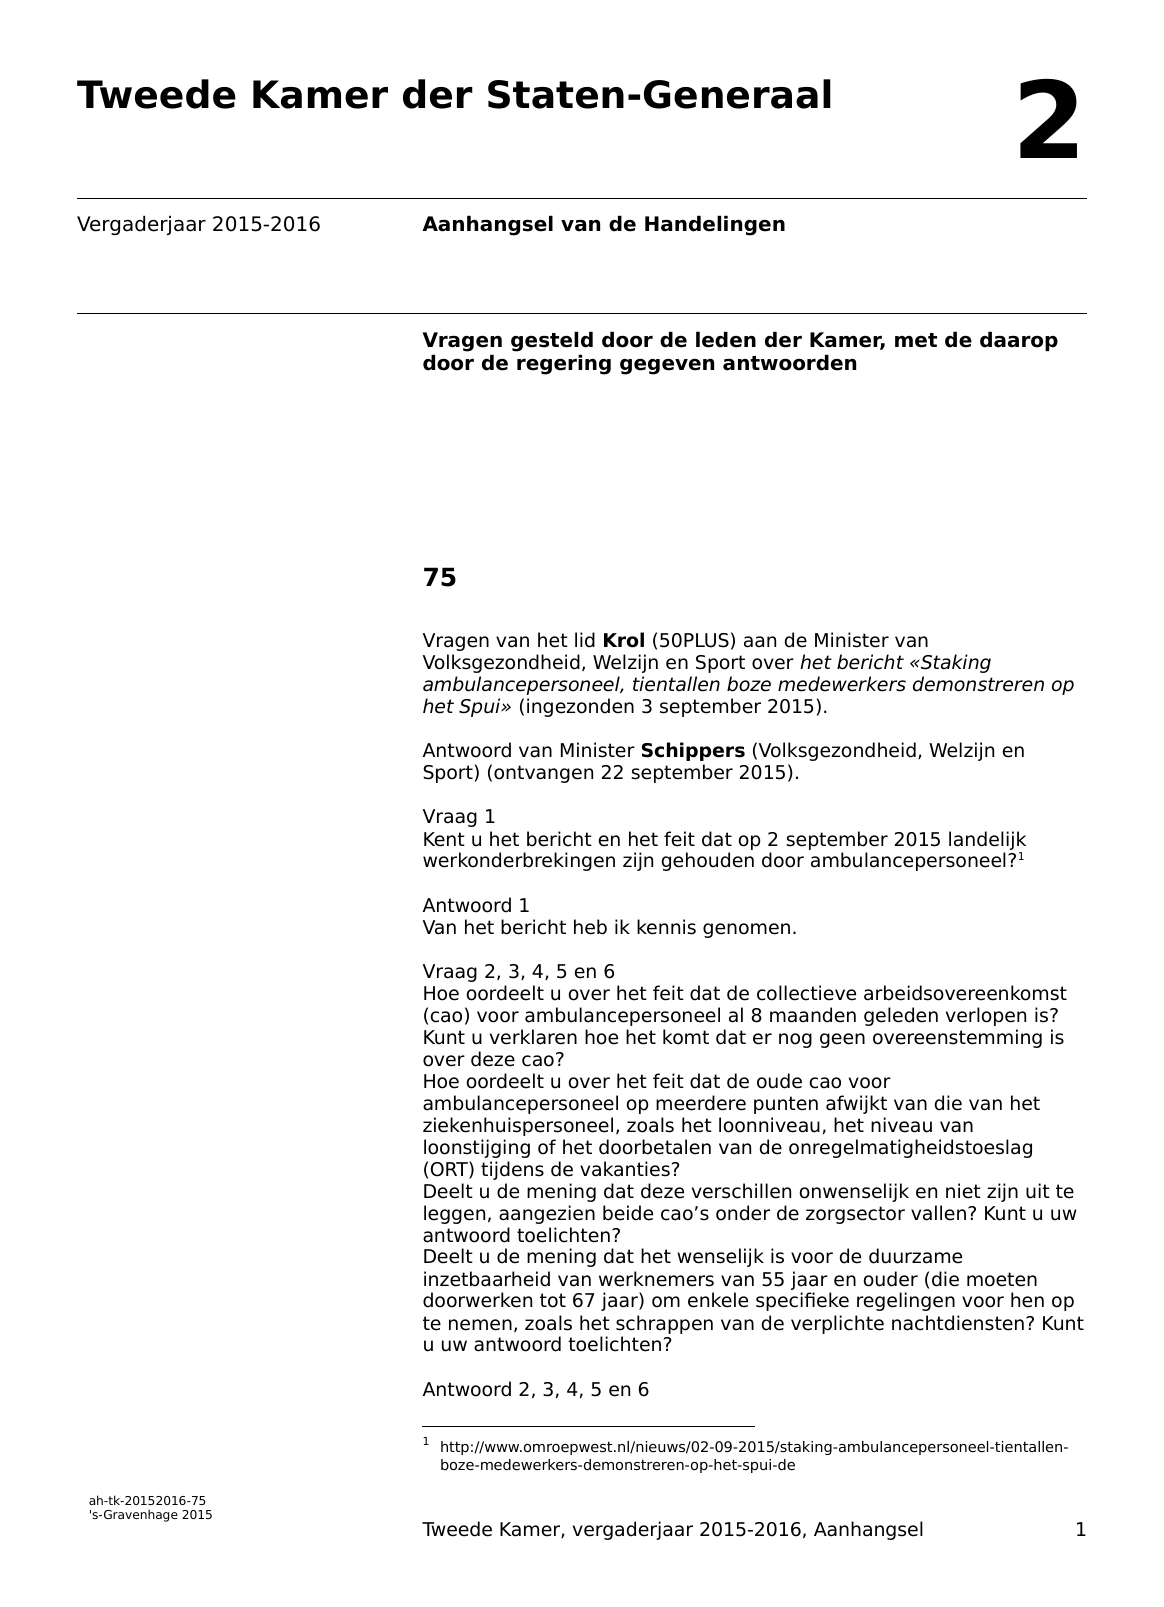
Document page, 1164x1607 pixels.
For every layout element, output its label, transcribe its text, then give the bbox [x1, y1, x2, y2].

text Antwoord 2, 3, 4, 5 en 6 [422, 1378, 1087, 1401]
text Van het bericht heb ik kennis genomen. [422, 917, 1087, 938]
text Hoe oordeelt u over het feit dat de oude cao voor ambulancepersoneel op meerdere punten afwijkt van die van het ziekenhuispersoneel, zoals het loonniveau, het niveau van loonstijging of het doorbetalen van de onregelmatigheidstoeslag (ORT) tijdens de vakanties? [422, 1071, 1087, 1181]
text Kent u het bericht en het feit dat op 2 september 2015 landelijk werkonderbrekingen zijn gehouden door ambulancepersoneel? [422, 828, 1087, 872]
text Deelt u de mening dat het wenselijk is voor de duurzame inzetbaarheid van werknemers van 55 jaar en ouder (die moeten doorwerken tot 67 jaar) om enkele specifieke regelingen voor hen op te nemen, zoals het schrappen van de verplichte nachtdiensten? Kunt u uw antwoord toelichten? [422, 1246, 1087, 1356]
table_cell Vragen gesteld door de leden der Kamer, met de daarop door de regering gegeven antwoorden [422, 314, 1087, 375]
text ah-tk-20152016-75 [88, 1494, 323, 1508]
text 75 [422, 563, 1087, 592]
table_header Tweede Kamer der Staten-Generaal [77, 59, 886, 198]
text Vraag 2, 3, 4, 5 en 6 [422, 961, 1087, 983]
text Antwoord 1 [422, 894, 1087, 917]
text Antwoord van Minister Schippers (Volksgezondheid, Welzijn en Sport) (ontvangen 22 september 2015). [422, 740, 1087, 784]
table_cell Vergaderjaar 2015-2016 [77, 199, 422, 313]
text Deelt u de mening dat deze verschillen onwenselijk en niet zijn uit te leggen, aangezien beide cao’s onder de zorgsector vallen? Kunt u uw antwoord toelichten? [422, 1181, 1087, 1246]
text http://www.omroepwest.nl/nieuws/02-09-2015/staking-ambulancepersoneel-tientallen-boze-medewerkers-demonstreren-op-het-spui-de [422, 1435, 1087, 1474]
text Vragen van het lid Krol (50PLUS) aan de Minister van Volksgezondheid, Welzijn en Sport over het bericht «Staking ambulancepersoneel, tientallen boze medewerkers demonstreren op het Spui» (ingezonden 3 september 2015). [422, 630, 1087, 718]
text Vraag 1 [422, 806, 1087, 828]
table_cell Aanhangsel van de Handelingen [422, 199, 1087, 313]
text Kunt u verklaren hoe het komt dat er nog geen overeenstemming is over deze cao? [422, 1027, 1087, 1071]
table_cell [77, 314, 422, 375]
text Hoe oordeelt u over het feit dat de collectieve arbeidsovereenkomst (cao) voor ambulancepersoneel al 8 maanden geleden verlopen is? [422, 983, 1087, 1027]
table_header 2 [886, 59, 1087, 198]
text 's-Gravenhage 2015 [88, 1508, 323, 1522]
